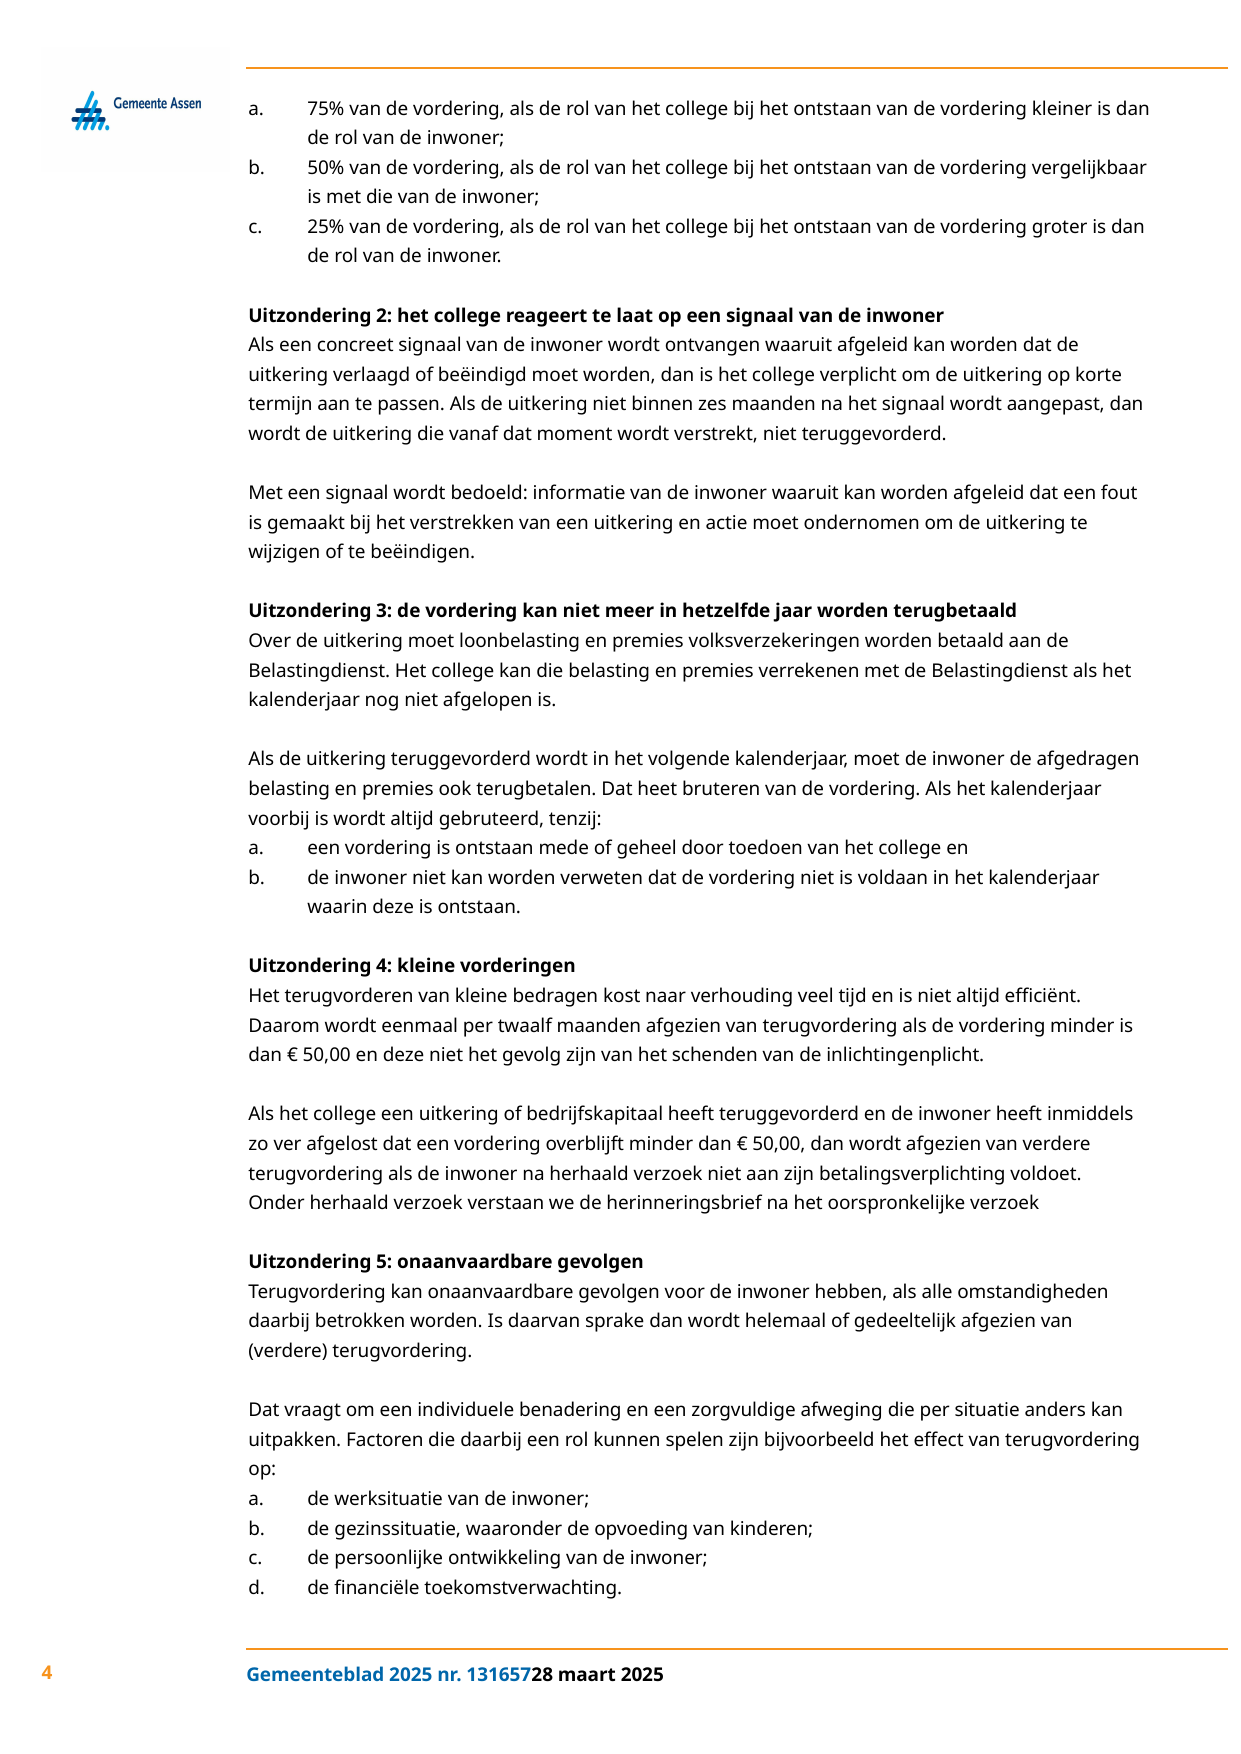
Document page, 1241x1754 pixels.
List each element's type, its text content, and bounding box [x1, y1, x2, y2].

list de financiële toekomstverwachting. [248, 1574, 1152, 1600]
text Over de uitkering moet loonbelasting en premies volksverzekeringen worden betaald aan de Belastingdienst. Het college kan die belasting en premies verrekenen met de Belastingdienst als het kalenderjaar nog niet afgelopen is. [248, 627, 1152, 712]
text Het terugvorderen van kleine bedragen kost naar verhouding veel tijd en is niet altijd efficiënt. Daarom wordt eenmaal per twaalf maanden afgezien van terugvordering als de vordering minder is dan € 50,00 en deze niet het gevolg zijn van het schenden van de inlichtingenplicht. [248, 982, 1152, 1067]
list 50% van de vordering, als de rol van het college bij het ontstaan van de vordering vergelijkbaar is met die van de inwoner; [248, 154, 1152, 209]
list de inwoner niet kan worden verweten dat de vordering niet is voldaan in het kalenderjaar waarin deze is ontstaan. [248, 864, 1152, 919]
list de gezinssituatie, waaronder de opvoeding van kinderen; [248, 1515, 1152, 1541]
list een vordering is ontstaan mede of geheel door toedoen van het college en [248, 834, 1152, 860]
text Uitzondering 4: kleine vorderingen [248, 953, 1152, 978]
text Uitzondering 2: het college reageert te laat op een signaal van de inwoner [248, 302, 1152, 328]
picture [41, 47, 231, 172]
list de werksituatie van de inwoner; [248, 1485, 1152, 1511]
text Als de uitkering teruggevorderd wordt in het volgende kalenderjaar, moet de inwoner de afgedragen belasting en premies ook terugbetalen. Dat heet bruteren van de vordering. Als het kalenderjaar voorbij is wordt altijd gebruteerd, tenzij: [248, 746, 1152, 831]
text Onder herhaald verzoek verstaan we de herinneringsbrief na het oorspronkelijke verzoek [248, 1189, 1152, 1215]
text Als het college een uitkering of bedrijfskapitaal heeft teruggevorderd en de inwoner heeft inmiddels zo ver afgelost dat een vordering overblijft minder dan € 50,00, dan wordt afgezien van verdere terugvordering als de inwoner na herhaald verzoek niet aan zijn betalingsverplichting voldoet. [248, 1101, 1152, 1186]
list 75% van de vordering, als de rol van het college bij het ontstaan van de vordering kleiner is dan de rol van de inwoner; [248, 95, 1152, 150]
text Terugvordering kan onaanvaardbare gevolgen voor de inwoner hebben, als alle omstandigheden daarbij betrokken worden. Is daarvan sprake dan wordt helemaal of gedeeltelijk afgezien van (verdere) terugvordering. [248, 1278, 1152, 1363]
text Als een concreet signaal van de inwoner wordt ontvangen waaruit afgeleid kan worden dat de uitkering verlaagd of beëindigd moet worden, dan is het college verplicht om de uitkering op korte termijn aan te passen. Als de uitkering niet binnen zes maanden na het signaal wordt aangepast, dan wordt de uitkering die vanaf dat moment wordt verstrekt, niet teruggevorderd. [248, 331, 1152, 446]
text Uitzondering 3: de vordering kan niet meer in hetzelfde jaar worden terugbetaald [248, 598, 1152, 623]
text Dat vraagt om een individuele benadering en een zorgvuldige afweging die per situatie anders kan uitpakken. Factoren die daarbij een rol kunnen spelen zijn bijvoorbeeld het effect van terugvordering op: [248, 1396, 1152, 1481]
text Met een signaal wordt bedoeld: informatie van de inwoner waaruit kan worden afgeleid dat een fout is gemaakt bij het verstrekken van een uitkering en actie moet ondernomen om de uitkering te wijzigen of te beëindigen. [248, 479, 1152, 564]
text Uitzondering 5: onaanvaardbare gevolgen [248, 1248, 1152, 1274]
list 25% van de vordering, als de rol van het college bij het ontstaan van de vordering groter is dan de rol van de inwoner. [248, 213, 1152, 268]
list de persoonlijke ontwikkeling van de inwoner; [248, 1544, 1152, 1570]
